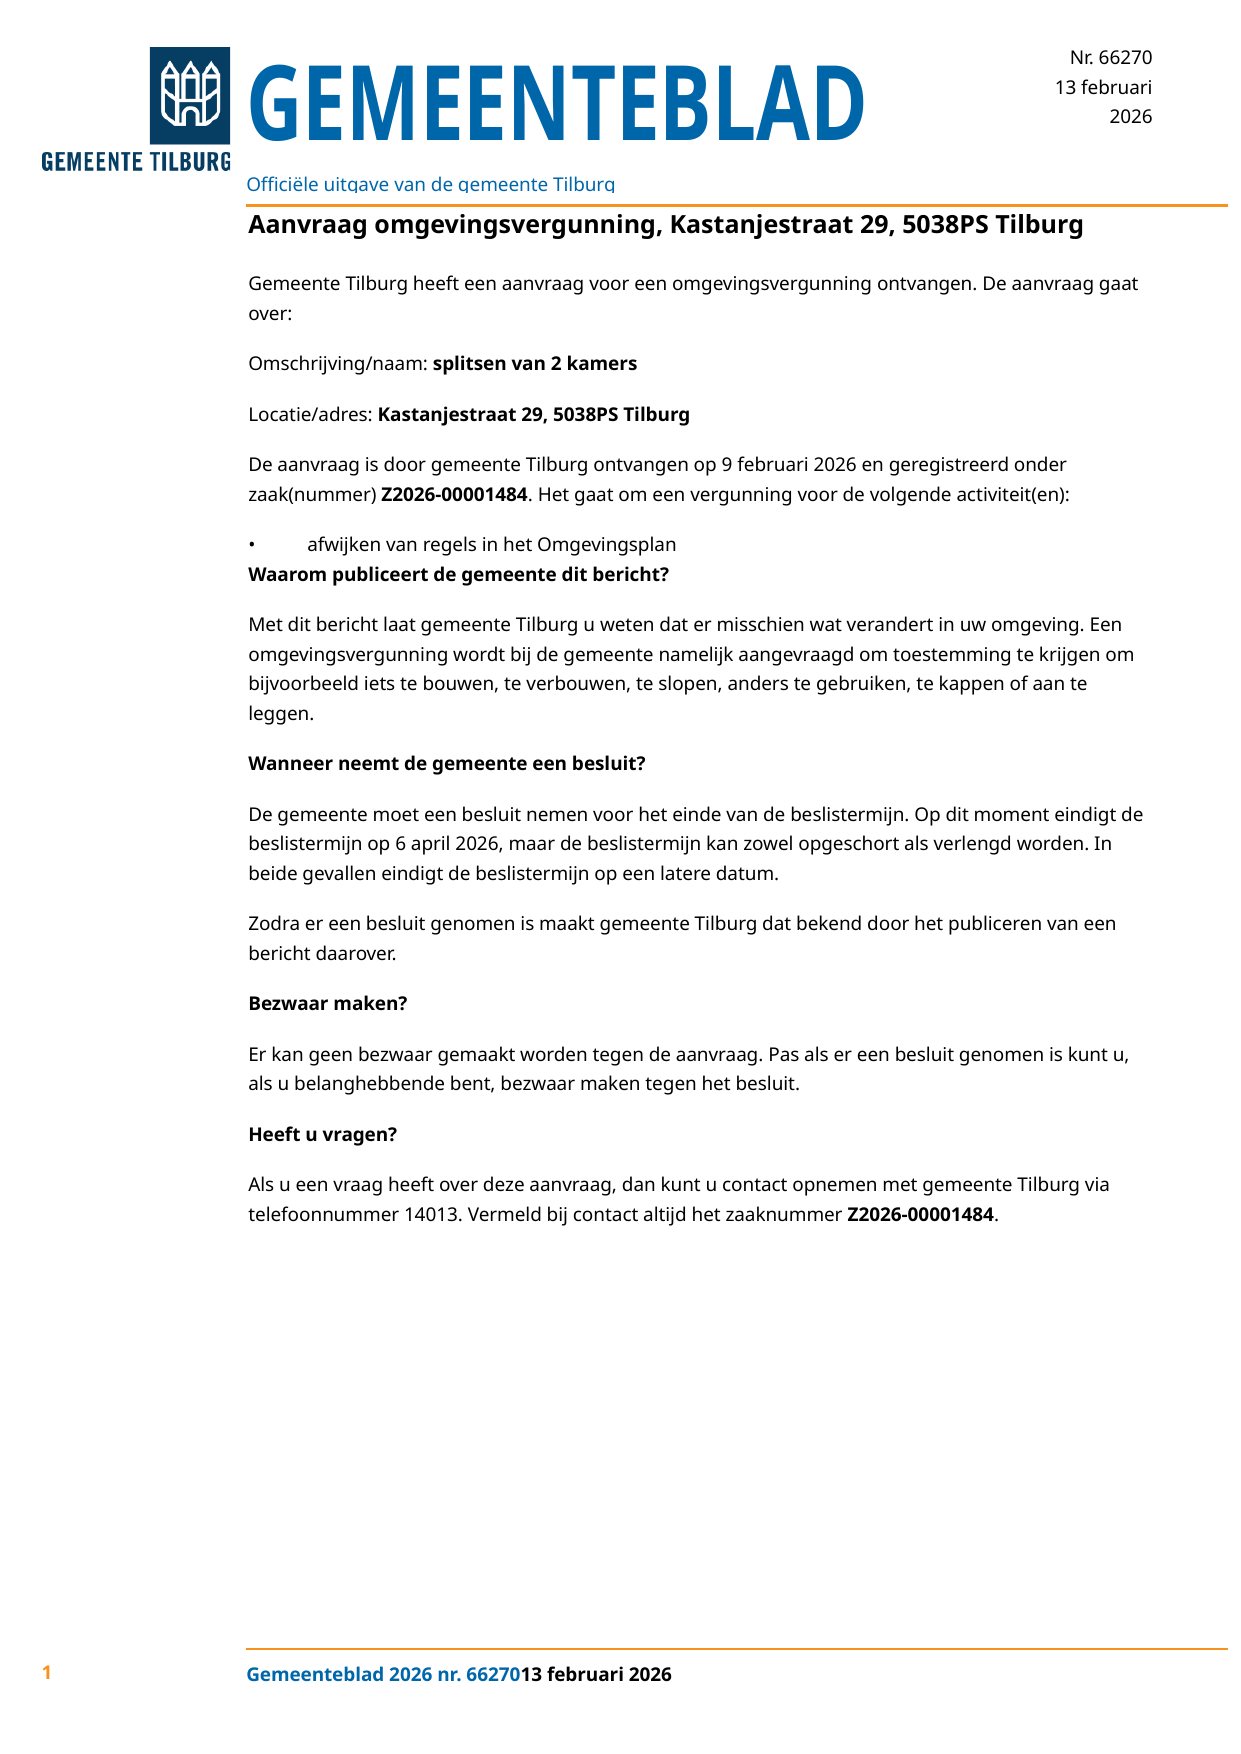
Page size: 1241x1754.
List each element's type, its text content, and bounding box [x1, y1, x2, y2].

text Waarom publiceert de gemeente dit bericht? [248, 561, 1152, 586]
text Heeft u vragen? [248, 1121, 1152, 1146]
text Er kan geen bezwaar gemaakt worden tegen de aanvraag. Pas als er een besluit genomen is kunt u, als u belanghebbende bent, bezwaar maken tegen het besluit. [248, 1041, 1152, 1096]
text Als u een vraag heeft over deze aanvraag, dan kunt u contact opnemen met gemeente Tilburg via telefoonnummer 14013. Vermeld bij contact altijd het zaaknummer Z2026-00001484. [248, 1171, 1152, 1226]
text Locatie/adres: Kastanjestraat 29, 5038PS Tilburg [248, 401, 1152, 426]
text De aanvraag is door gemeente Tilburg ontvangen op 9 februari 2026 en geregistreerd onder zaak(nummer) Z2026-00001484. Het gaat om een vergunning voor de volgende activiteit(en): [248, 451, 1152, 506]
text Zodra er een besluit genomen is maakt gemeente Tilburg dat bekend door het publiceren van een bericht daarover. [248, 910, 1152, 966]
text Gemeente Tilburg heeft een aanvraag voor een omgevingsvergunning ontvangen. De aanvraag gaat over: [248, 270, 1152, 326]
list afwijken van regels in het Omgevingsplan [248, 531, 1152, 557]
text Aanvraag omgevingsvergunning, Kastanjestraat 29, 5038PS Tilburg [248, 207, 1152, 241]
text Bezwaar maken? [248, 990, 1152, 1016]
text De gemeente moet een besluit nemen voor het einde van de beslistermijn. Op dit moment eindigt de beslistermijn op 6 april 2026, maar de beslistermijn kan zowel opgeschort als verlengd worden. In beide gevallen eindigt de beslistermijn op een latere datum. [248, 801, 1152, 886]
picture [41, 47, 231, 172]
text Met dit bericht laat gemeente Tilburg u weten dat er misschien wat verandert in uw omgeving. Een omgevingsvergunning wordt bij de gemeente namelijk aangevraagd om toestemming te krijgen om bijvoorbeeld iets te bouwen, te verbouwen, te slopen, anders te gebruiken, te kappen of aan te leggen. [248, 611, 1152, 726]
text Omschrijving/naam: splitsen van 2 kamers [248, 350, 1152, 376]
text Wanneer neemt de gemeente een besluit? [248, 750, 1152, 776]
